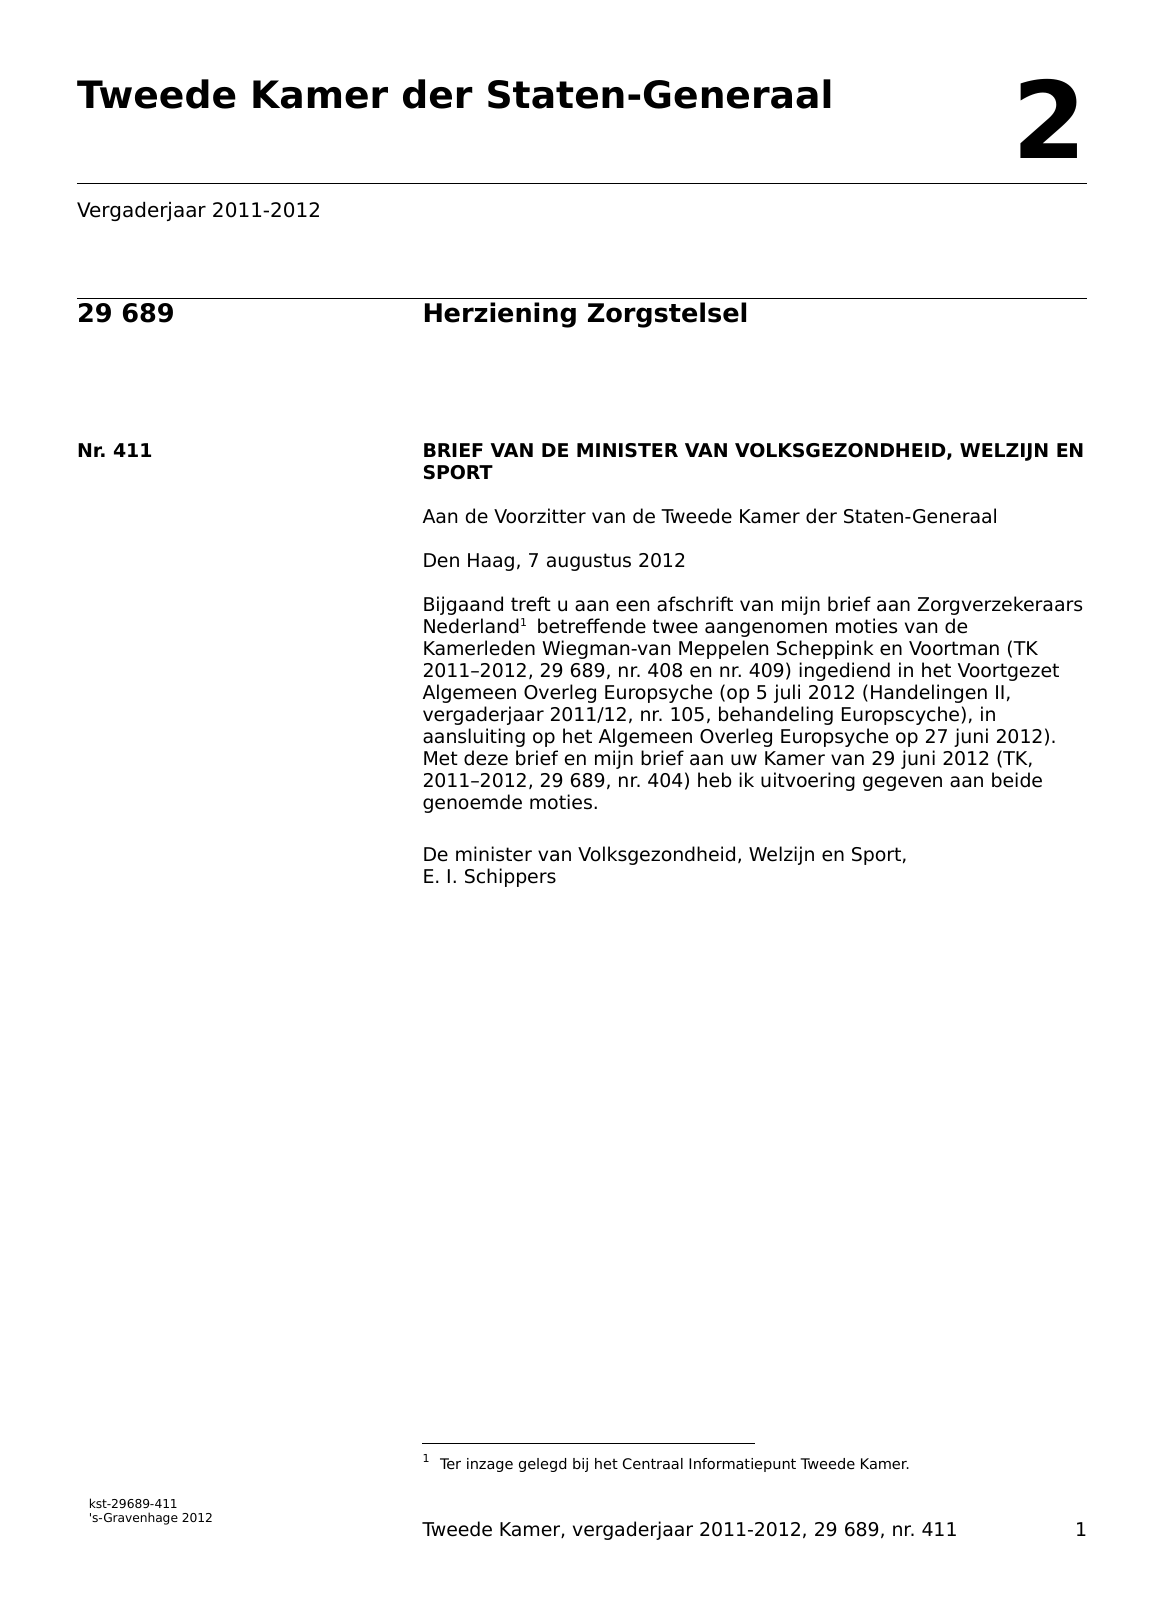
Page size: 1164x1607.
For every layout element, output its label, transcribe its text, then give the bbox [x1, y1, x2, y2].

text Bijgaand treft u aan een afschrift van mijn brief aan Zorgverzekeraars Nederland betreffende twee aangenomen moties van de Kamerleden Wiegman-van Meppelen Scheppink en Voortman (TK 2011–2012, 29 689, nr. 408 en nr. 409) ingediend in het Voortgezet Algemeen Overleg Europsyche (op 5 juli 2012 (Handelingen II, vergaderjaar 2011/12, nr. 105, behandeling Europscyche), in aansluiting op het Algemeen Overleg Europsyche op 27 juni 2012). Met deze brief en mijn brief aan uw Kamer van 29 juni 2012 (TK, 2011–2012, 29 689, nr. 404) heb ik uitvoering gegeven aan beide genoemde moties. [422, 594, 1087, 814]
subtitle Nr. 411 BRIEF VAN DE MINISTER VAN VOLKSGEZONDHEID, WELZIJN EN SPORT [77, 440, 1087, 484]
text Aan de Voorzitter van de Tweede Kamer der Staten-Generaal [422, 506, 1087, 528]
text Ter inzage gelegd bij het Centraal Informatiepunt Tweede Kamer. [422, 1452, 1087, 1474]
table_header Tweede Kamer der Staten-Generaal [77, 59, 886, 183]
text kst-29689-411 [88, 1497, 323, 1511]
table_header 2 [886, 59, 1087, 183]
text 's-Gravenhage 2012 [88, 1511, 323, 1525]
text Den Haag, 7 augustus 2012 [422, 550, 1087, 572]
table_cell Vergaderjaar 2011-2012 [77, 184, 1087, 298]
text De minister van Volksgezondheid, Welzijn en Sport, E. I. Schippers [422, 844, 1087, 888]
subtitle 29 689 Herziening Zorgstelsel [77, 299, 1087, 329]
